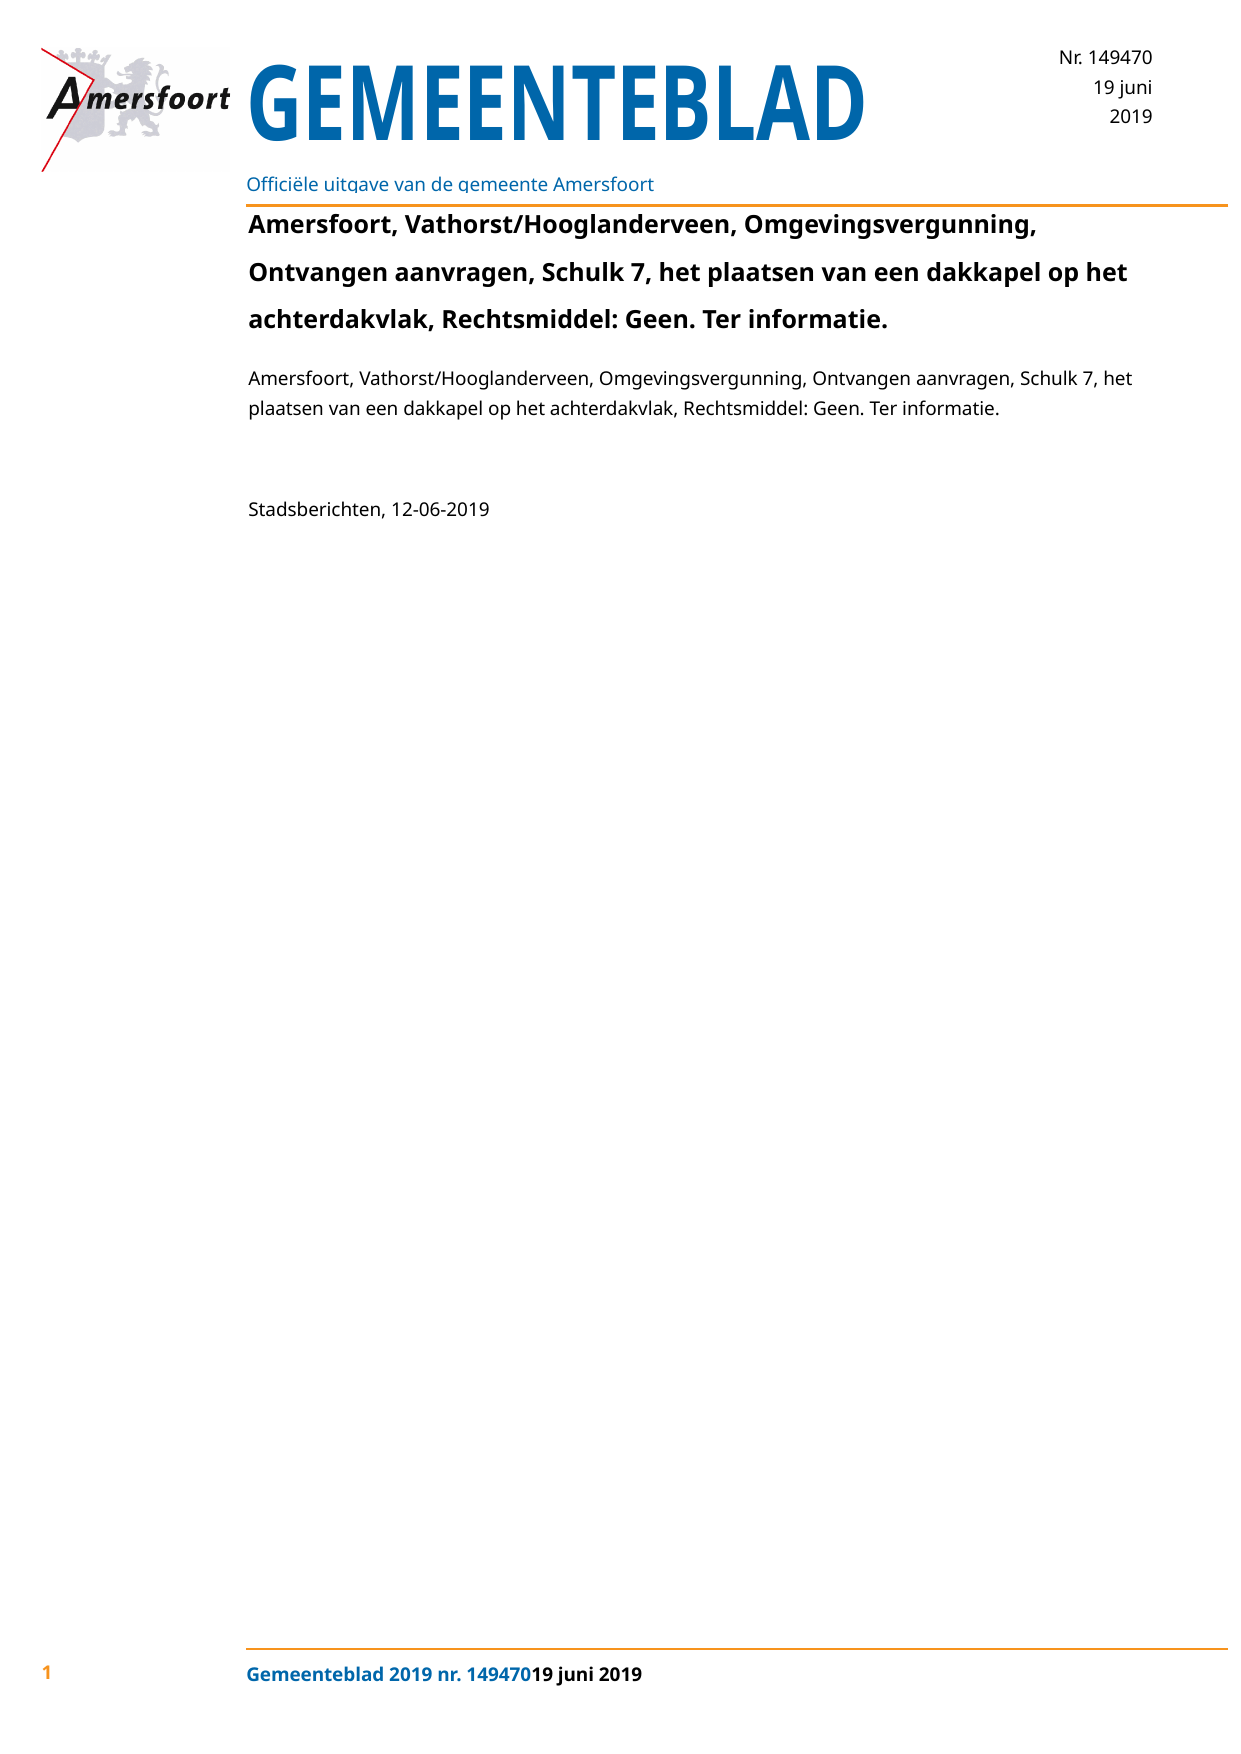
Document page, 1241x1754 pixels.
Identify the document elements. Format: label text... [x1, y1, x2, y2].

text Stadsberichten, 12-06-2019 [248, 496, 1152, 522]
text Amersfoort, Vathorst/Hooglanderveen, Omgevingsvergunning, Ontvangen aanvragen, Schulk 7, het plaatsen van een dakkapel op het achterdakvlak, Rechtsmiddel: Geen. Ter informatie. [248, 207, 1152, 336]
picture [41, 47, 231, 172]
text Amersfoort, Vathorst/Hooglanderveen, Omgevingsvergunning, Ontvangen aanvragen, Schulk 7, het plaatsen van een dakkapel op het achterdakvlak, Rechtsmiddel: Geen. Ter informatie. [248, 366, 1152, 421]
